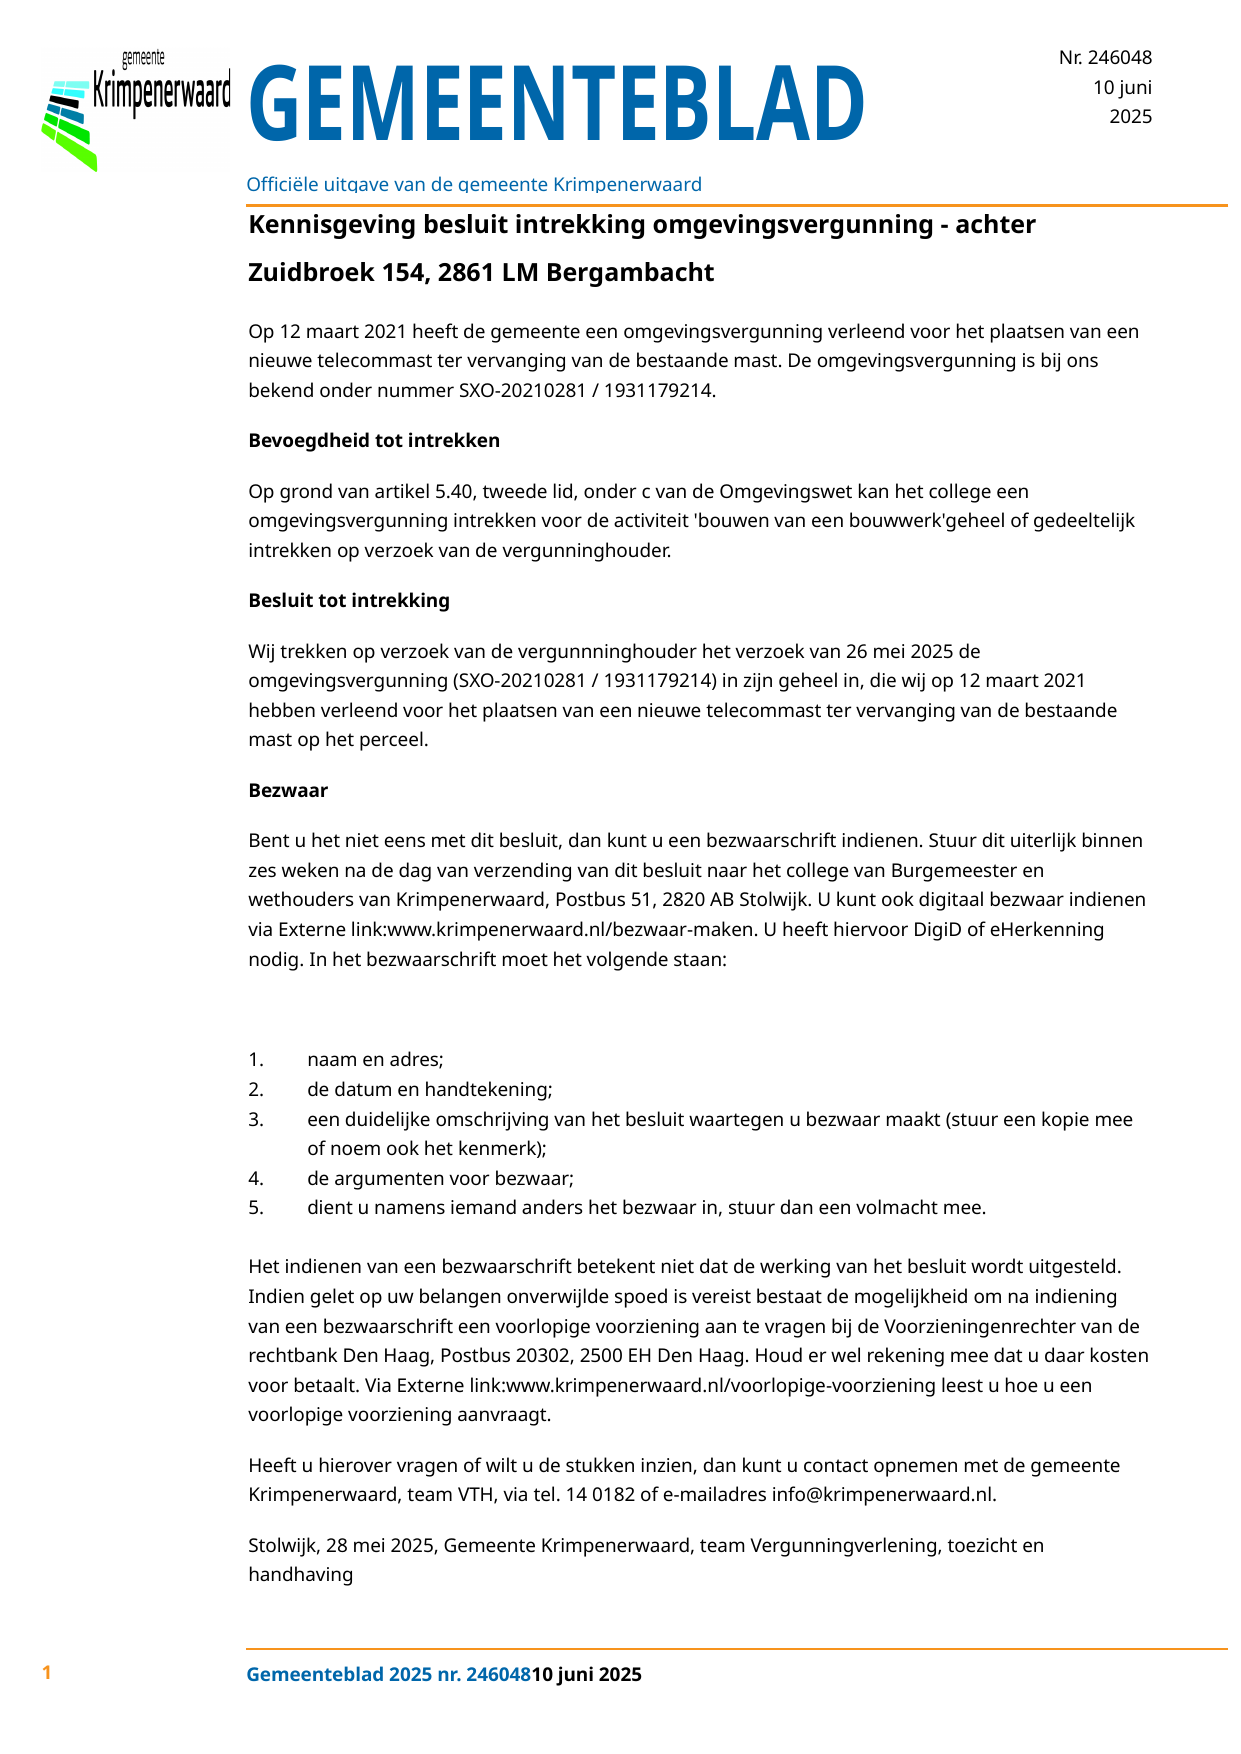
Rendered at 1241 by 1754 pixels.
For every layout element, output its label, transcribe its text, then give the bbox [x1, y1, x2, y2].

list de argumenten voor bezwaar; [248, 1165, 1152, 1191]
text Bent u het niet eens met dit besluit, dan kunt u een bezwaarschrift indienen. Stuur dit uiterlijk binnen zes weken na de dag van verzending van dit besluit naar het college van Burgemeester en wethouders van Krimpenerwaard, Postbus 51, 2820 AB Stolwijk. U kunt ook digitaal bezwaar indienen via Externe link:www.krimpenerwaard.nl/bezwaar-maken. U heeft hiervoor DigiD of eHerkenning nodig. In het bezwaarschrift moet het volgende staan: [248, 827, 1152, 972]
text Het indienen van een bezwaarschrift betekent niet dat de werking van het besluit wordt uitgesteld. Indien gelet op uw belangen onverwijlde spoed is vereist bestaat de mogelijkheid om na indiening van een bezwaarschrift een voorlopige voorziening aan te vragen bij de Voorzieningenrechter van de rechtbank Den Haag, Postbus 20302, 2500 EH Den Haag. Houd er wel rekening mee dat u daar kosten voor betaalt. Via Externe link:www.krimpenerwaard.nl/voorlopige-voorziening leest u hoe u een voorlopige voorziening aanvraagt. [248, 1254, 1152, 1427]
text Bevoegdheid tot intrekken [248, 427, 1152, 453]
text Wij trekken op verzoek van de vergunnninghouder het verzoek van 26 mei 2025 de omgevingsvergunning (SXO-20210281 / 1931179214) in zijn geheel in, die wij op 12 maart 2021 hebben verleend voor het plaatsen van een nieuwe telecommast ter vervanging van de bestaande mast op het perceel. [248, 638, 1152, 752]
list een duidelijke omschrijving van het besluit waartegen u bezwaar maakt (stuur een kopie mee of noem ook het kenmerk); [248, 1106, 1152, 1161]
text Op grond van artikel 5.40, tweede lid, onder c van de Omgevingswet kan het college een omgevingsvergunning intrekken voor de activiteit 'bouwen van een bouwwerk'geheel of gedeeltelijk intrekken op verzoek van de vergunninghouder. [248, 478, 1152, 563]
list dient u namens iemand anders het bezwaar in, stuur dan een volmacht mee. [248, 1194, 1152, 1220]
list naam en adres; [248, 1047, 1152, 1072]
text Kennisgeving besluit intrekking omgevingsvergunning - achter Zuidbroek 154, 2861 LM Bergambacht [248, 207, 1152, 288]
text Heeft u hierover vragen of wilt u de stukken inzien, dan kunt u contact opnemen met de gemeente Krimpenerwaard, team VTH, via tel. 14 0182 of e-mailadres info@krimpenerwaard.nl. [248, 1452, 1152, 1507]
list de datum en handtekening; [248, 1076, 1152, 1102]
text Bezwaar [248, 777, 1152, 803]
picture [41, 47, 231, 172]
text Op 12 maart 2021 heeft de gemeente een omgevingsvergunning verleend voor het plaatsen van een nieuwe telecommast ter vervanging van de bestaande mast. De omgevingsvergunning is bij ons bekend onder nummer SXO-20210281 / 1931179214. [248, 318, 1152, 403]
text Stolwijk, 28 mei 2025, Gemeente Krimpenerwaard, team Vergunningverlening, toezicht en handhaving [248, 1532, 1152, 1587]
text Besluit tot intrekking [248, 587, 1152, 613]
